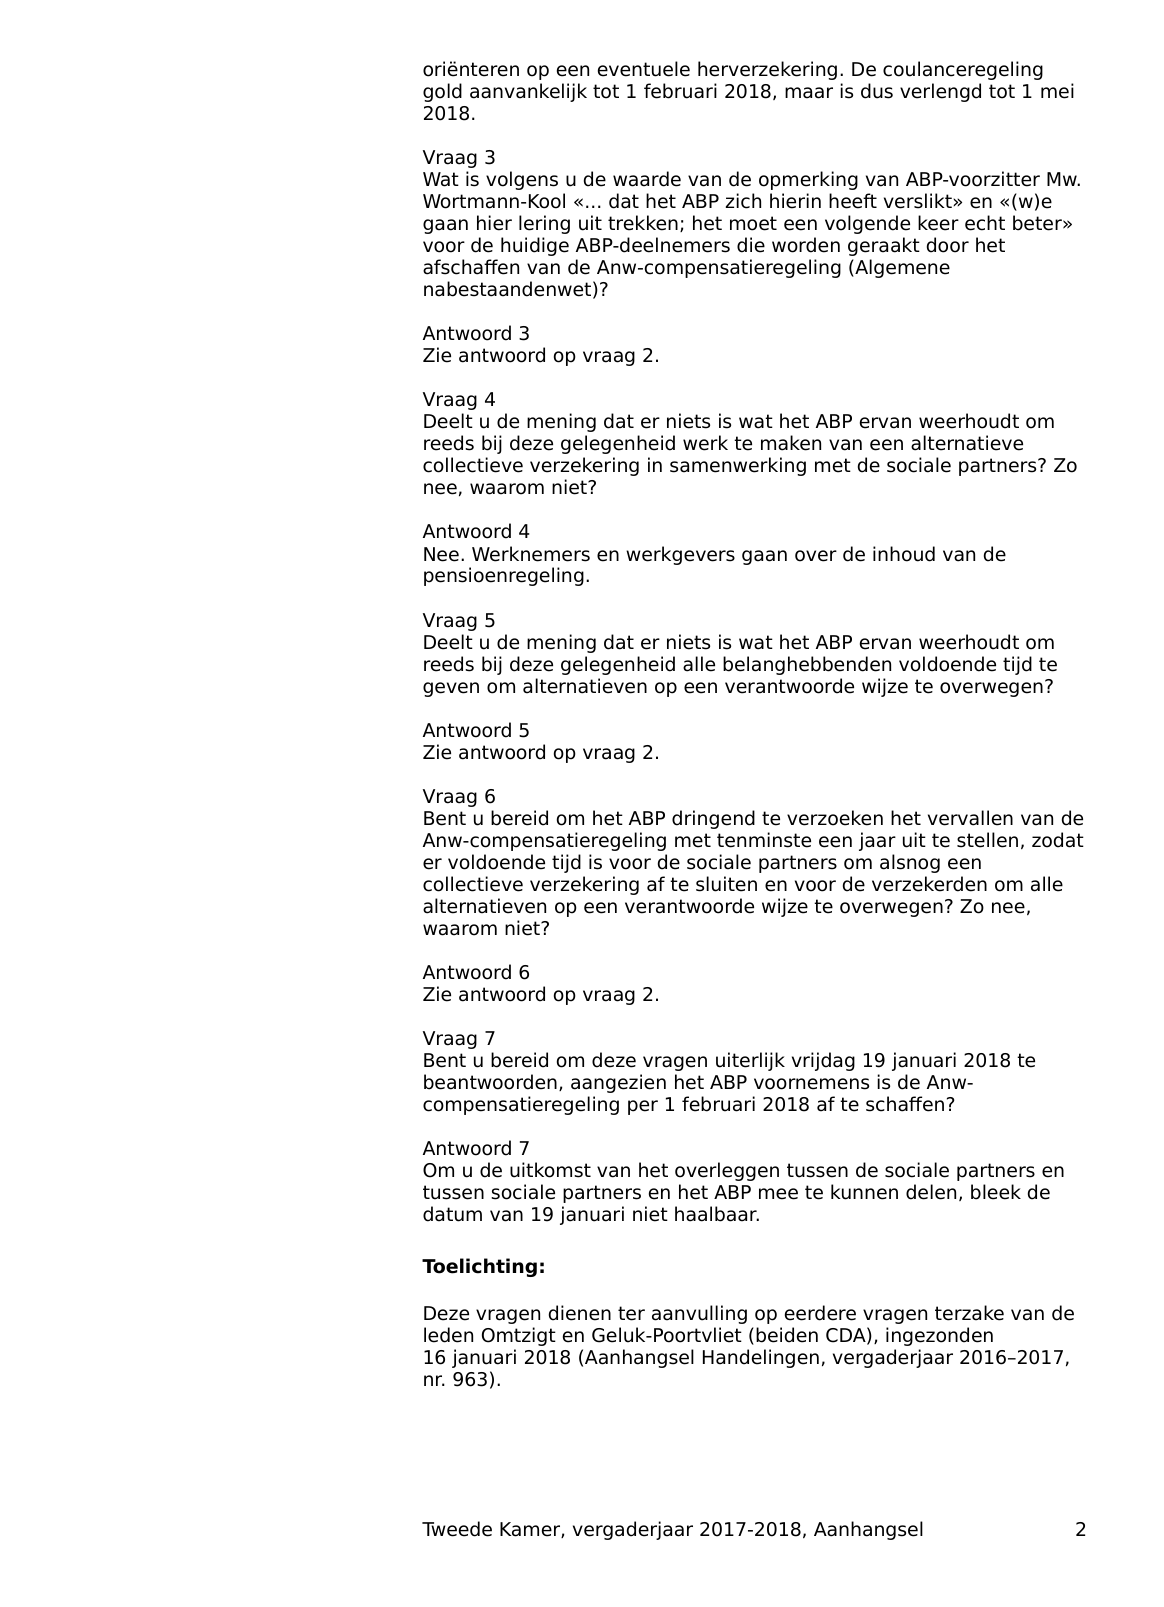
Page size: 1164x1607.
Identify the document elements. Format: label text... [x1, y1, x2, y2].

text Vraag 5 [422, 609, 1087, 632]
text Antwoord 6 [422, 962, 1087, 984]
text Nee. Werknemers en werkgevers gaan over de inhoud van de pensioenregeling. [422, 543, 1087, 587]
text Vraag 6 [422, 786, 1087, 808]
text Bent u bereid om deze vragen uiterlijk vrijdag 19 januari 2018 te beantwoorden, aangezien het ABP voornemens is de Anw-compensatieregeling per 1 februari 2018 af te schaffen? [422, 1050, 1087, 1116]
text Zie antwoord op vraag 2. [422, 345, 1087, 367]
subtitle Toelichting: [422, 1256, 1087, 1278]
text Zie antwoord op vraag 2. [422, 742, 1087, 764]
text Vraag 7 [422, 1028, 1087, 1050]
text Zie antwoord op vraag 2. [422, 984, 1087, 1006]
text Deze vragen dienen ter aanvulling op eerdere vragen terzake van de leden Omtzigt en Geluk-Poortvliet (beiden CDA), ingezonden 16 januari 2018 (Aanhangsel Handelingen, vergaderjaar 2016–2017, nr. 963). [422, 1303, 1087, 1391]
text Deelt u de mening dat er niets is wat het ABP ervan weerhoudt om reeds bij deze gelegenheid alle belanghebbenden voldoende tijd te geven om alternatieven op een verantwoorde wijze te overwegen? [422, 632, 1087, 697]
text Wat is volgens u de waarde van de opmerking van ABP-voorzitter Mw. Wortmann-Kool «... dat het ABP zich hierin heeft verslikt» en «(w)e gaan hier lering uit trekken; het moet een volgende keer echt beter» voor de huidige ABP-deelnemers die worden geraakt door het afschaffen van de Anw-compensatieregeling (Algemene nabestaandenwet)? [422, 169, 1087, 301]
text Antwoord 7 [422, 1138, 1087, 1160]
text Om u de uitkomst van het overleggen tussen de sociale partners en tussen sociale partners en het ABP mee te kunnen delen, bleek de datum van 19 januari niet haalbaar. [422, 1160, 1087, 1226]
text Antwoord 5 [422, 720, 1087, 742]
text Vraag 3 [422, 147, 1087, 169]
text Antwoord 3 [422, 323, 1087, 345]
text Antwoord 4 [422, 521, 1087, 543]
text Vraag 4 [422, 389, 1087, 411]
text oriënteren op een eventuele herverzekering. De coulanceregeling gold aanvankelijk tot 1 februari 2018, maar is dus verlengd tot 1 mei 2018. [422, 59, 1087, 125]
text Bent u bereid om het ABP dringend te verzoeken het vervallen van de Anw-compensatieregeling met tenminste een jaar uit te stellen, zodat er voldoende tijd is voor de sociale partners om alsnog een collectieve verzekering af te sluiten en voor de verzekerden om alle alternatieven op een verantwoorde wijze te overwegen? Zo nee, waarom niet? [422, 808, 1087, 940]
text Deelt u de mening dat er niets is wat het ABP ervan weerhoudt om reeds bij deze gelegenheid werk te maken van een alternatieve collectieve verzekering in samenwerking met de sociale partners? Zo nee, waarom niet? [422, 411, 1087, 499]
